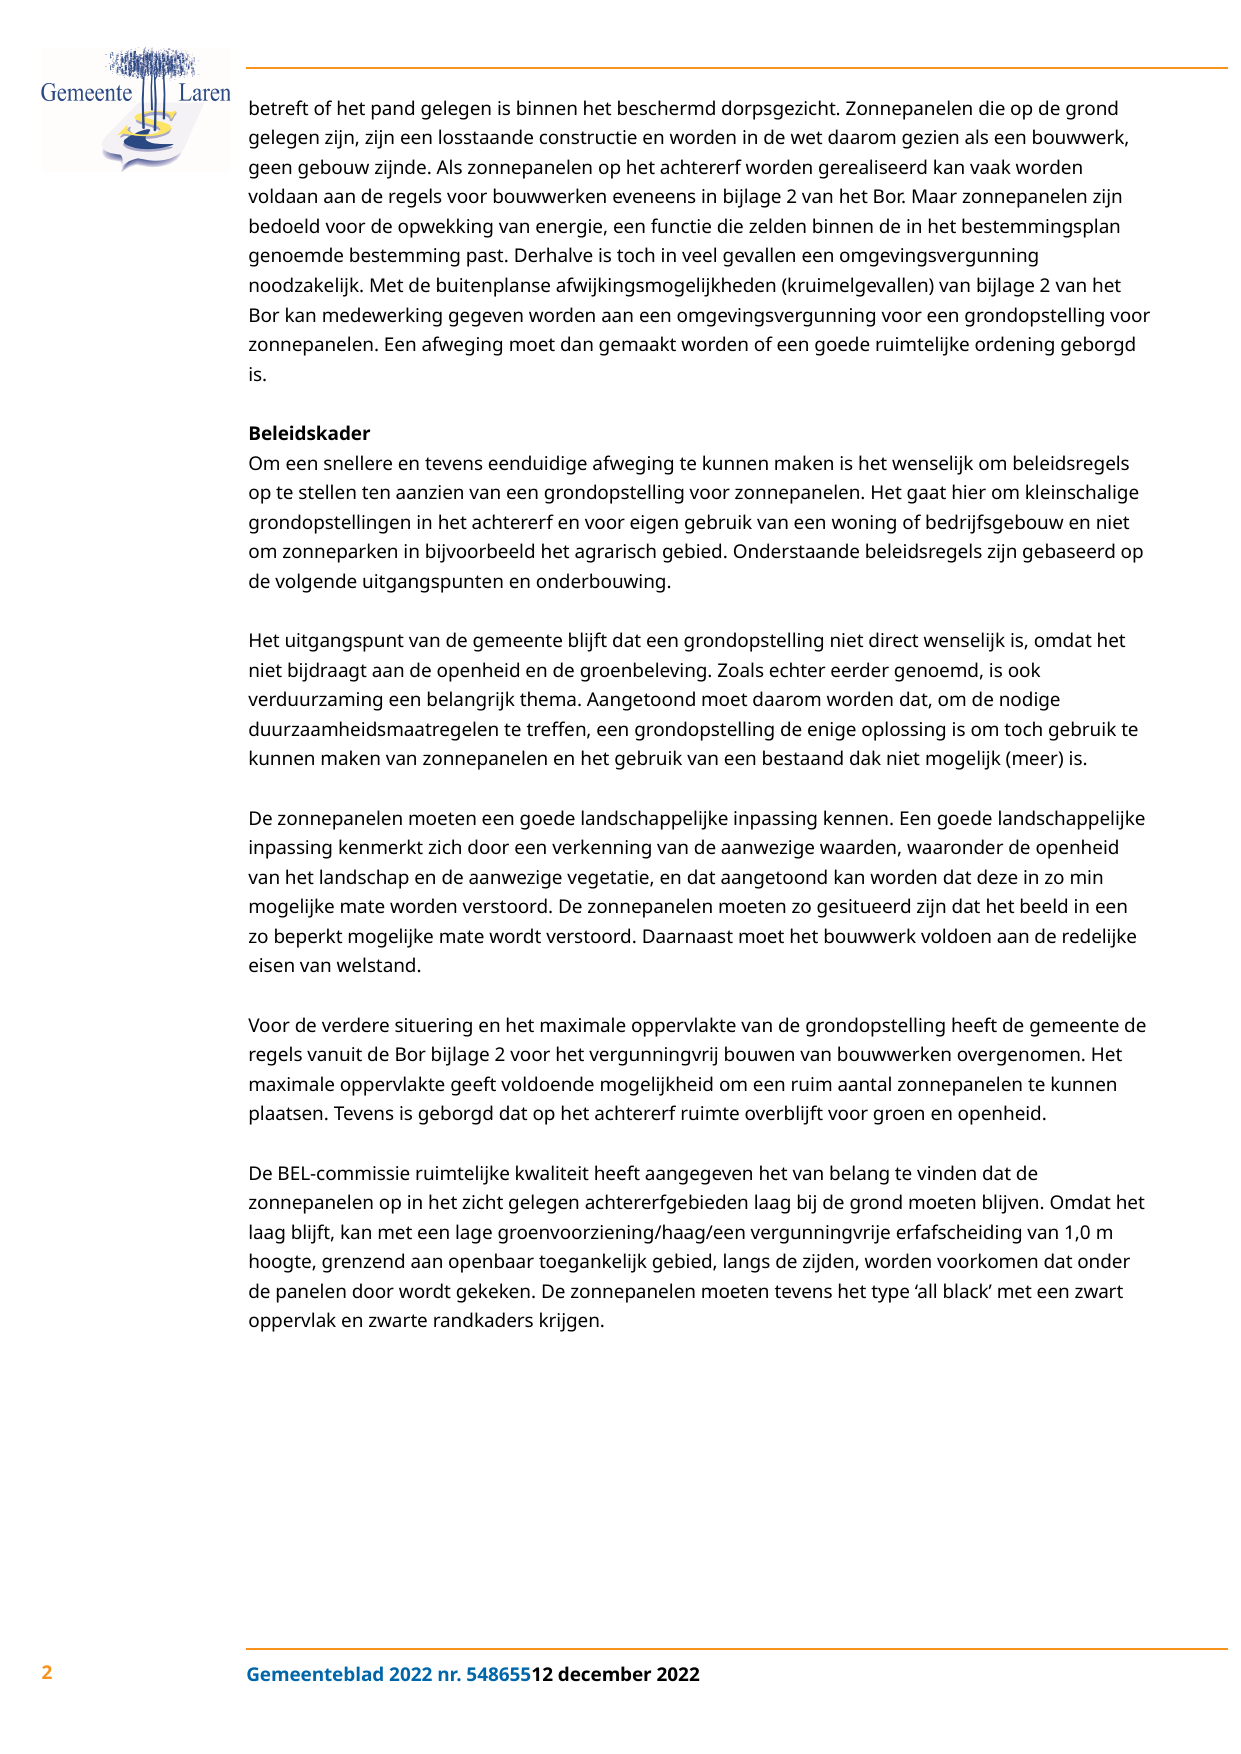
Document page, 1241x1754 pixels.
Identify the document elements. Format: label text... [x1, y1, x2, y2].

text Het uitgangspunt van de gemeente blijft dat een grondopstelling niet direct wenselijk is, omdat het niet bijdraagt aan de openheid en de groenbeleving. Zoals echter eerder genoemd, is ook verduurzaming een belangrijk thema. Aangetoond moet daarom worden dat, om de nodige duurzaamheidsmaatregelen te treffen, een grondopstelling de enige oplossing is om toch gebruik te kunnen maken van zonnepanelen en het gebruik van een bestaand dak niet mogelijk (meer) is. [248, 627, 1152, 771]
picture [41, 47, 231, 172]
text De zonnepanelen moeten een goede landschappelijke inpassing kennen. Een goede landschappelijke inpassing kenmerkt zich door een verkenning van de aanwezige waarden, waaronder de openheid van het landschap en de aanwezige vegetatie, en dat aangetoond kan worden dat deze in zo min mogelijke mate worden verstoord. De zonnepanelen moeten zo gesitueerd zijn dat het beeld in een zo beperkt mogelijke mate wordt verstoord. Daarnaast moet het bouwwerk voldoen aan de redelijke eisen van welstand. [248, 805, 1152, 978]
text betreft of het pand gelegen is binnen het beschermd dorpsgezicht. Zonnepanelen die op de grond gelegen zijn, zijn een losstaande constructie en worden in de wet daarom gezien als een bouwwerk, geen gebouw zijnde. Als zonnepanelen op het achtererf worden gerealiseerd kan vaak worden voldaan aan de regels voor bouwwerken eveneens in bijlage 2 van het Bor. Maar zonnepanelen zijn bedoeld voor de opwekking van energie, een functie die zelden binnen de in het bestemmingsplan genoemde bestemming past. Derhalve is toch in veel gevallen een omgevingsvergunning noodzakelijk. Met de buitenplanse afwijkingsmogelijkheden (kruimelgevallen) van bijlage 2 van het Bor kan medewerking gegeven worden aan een omgevingsvergunning voor een grondopstelling voor zonnepanelen. Een afweging moet dan gemaakt worden of een goede ruimtelijke ordening geborgd is. [248, 95, 1152, 387]
text De BEL-commissie ruimtelijke kwaliteit heeft aangegeven het van belang te vinden dat de zonnepanelen op in het zicht gelegen achtererfgebieden laag bij de grond moeten blijven. Omdat het laag blijft, kan met een lage groenvoorziening/haag/een vergunningvrije erfafscheiding van 1,0 m hoogte, grenzend aan openbaar toegankelijk gebied, langs de zijden, worden voorkomen dat onder de panelen door wordt gekeken. De zonnepanelen moeten tevens het type ‘all black’ met een zwart oppervlak en zwarte randkaders krijgen. [248, 1160, 1152, 1333]
text Voor de verdere situering en het maximale oppervlakte van de grondopstelling heeft de gemeente de regels vanuit de Bor bijlage 2 voor het vergunningvrij bouwen van bouwwerken overgenomen. Het maximale oppervlakte geeft voldoende mogelijkheid om een ruim aantal zonnepanelen te kunnen plaatsen. Tevens is geborgd dat op het achtererf ruimte overblijft voor groen en openheid. [248, 1012, 1152, 1126]
text Beleidskader [248, 420, 1152, 446]
text Om een snellere en tevens eenduidige afweging te kunnen maken is het wenselijk om beleidsregels op te stellen ten aanzien van een grondopstelling voor zonnepanelen. Het gaat hier om kleinschalige grondopstellingen in het achtererf en voor eigen gebruik van een woning of bedrijfsgebouw en niet om zonneparken in bijvoorbeeld het agrarisch gebied. Onderstaande beleidsregels zijn gebaseerd op de volgende uitgangspunten en onderbouwing. [248, 450, 1152, 594]
